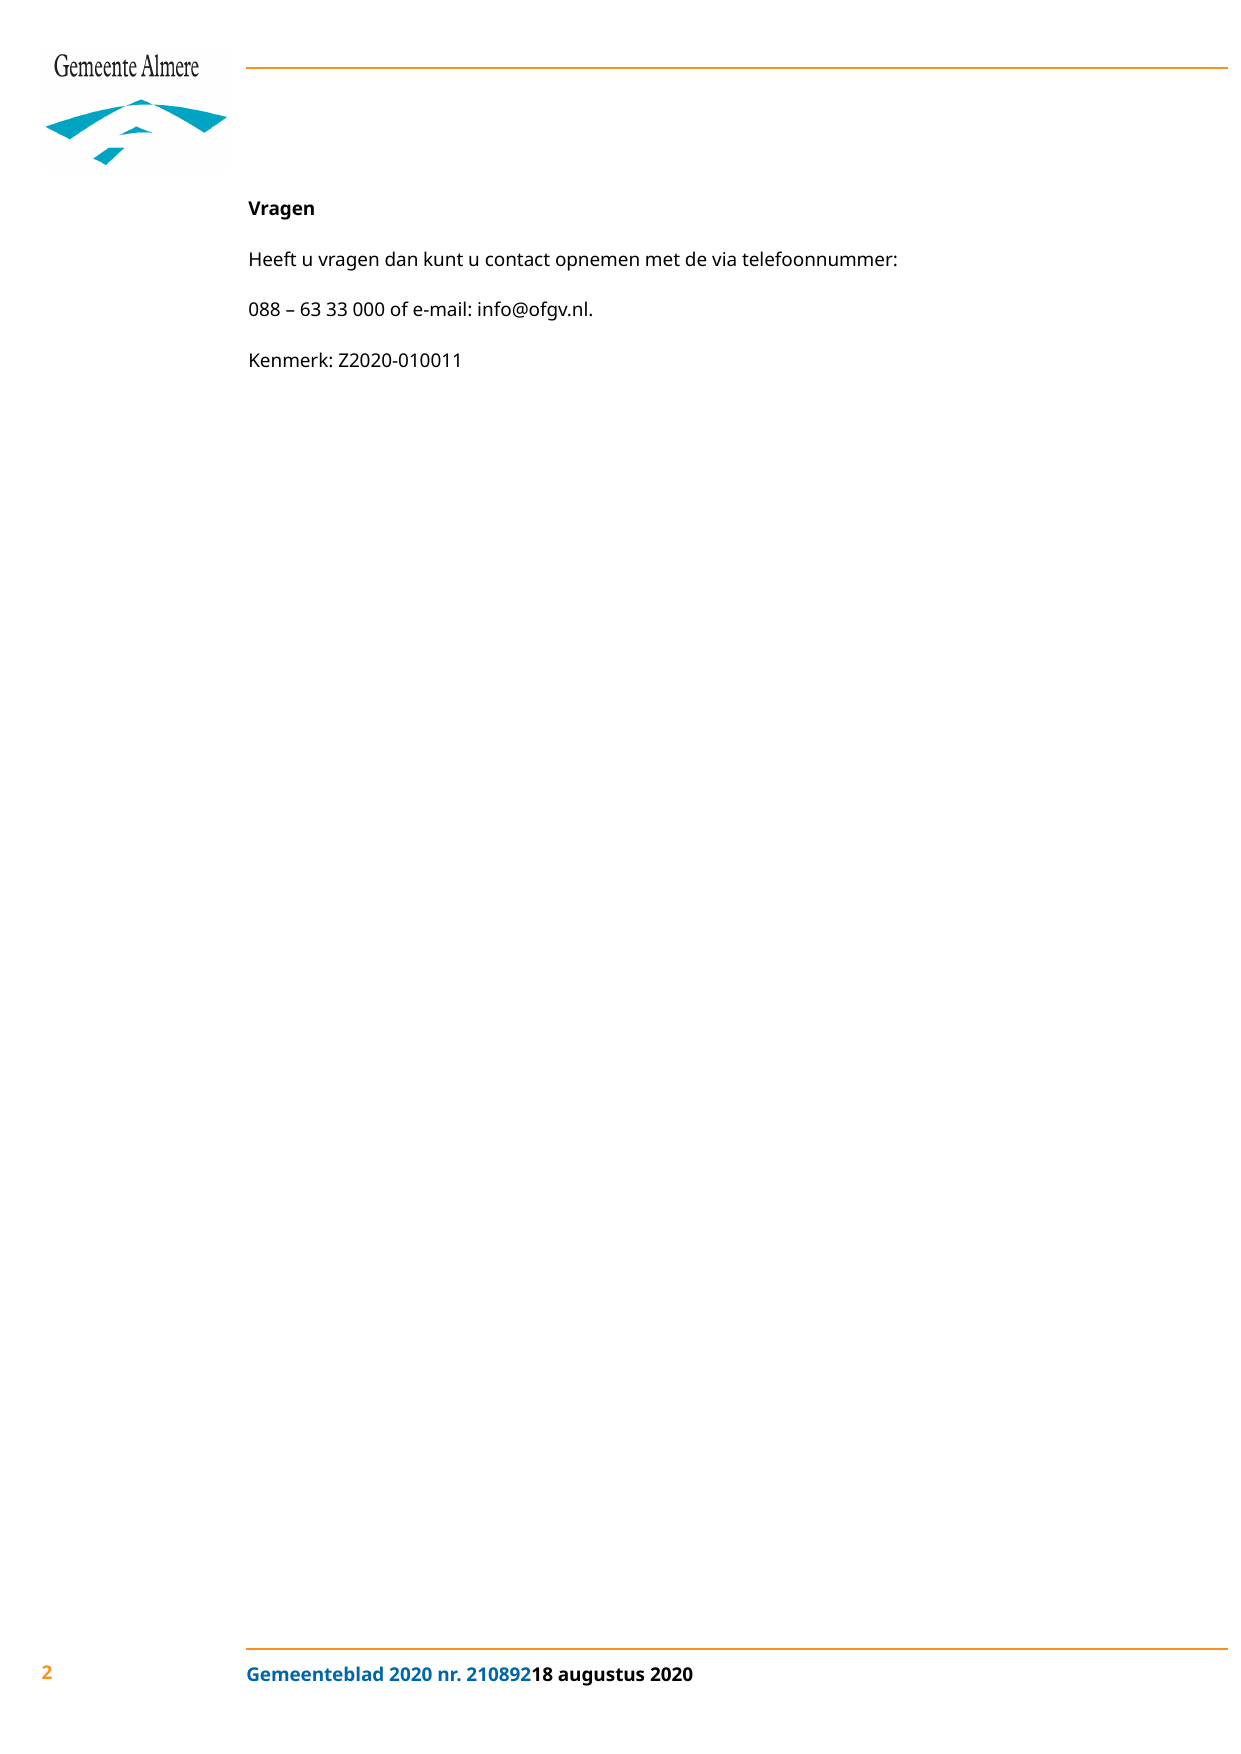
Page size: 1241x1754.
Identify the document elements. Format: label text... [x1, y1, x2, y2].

text Vragen [248, 196, 1152, 221]
text 088 – 63 33 000 of e-mail: info@ofgv.nl. [248, 296, 1152, 322]
text Kenmerk: Z2020-010011 [248, 347, 1152, 373]
picture [41, 47, 231, 172]
text Heeft u vragen dan kunt u contact opnemen met de via telefoonnummer: [248, 246, 1152, 272]
